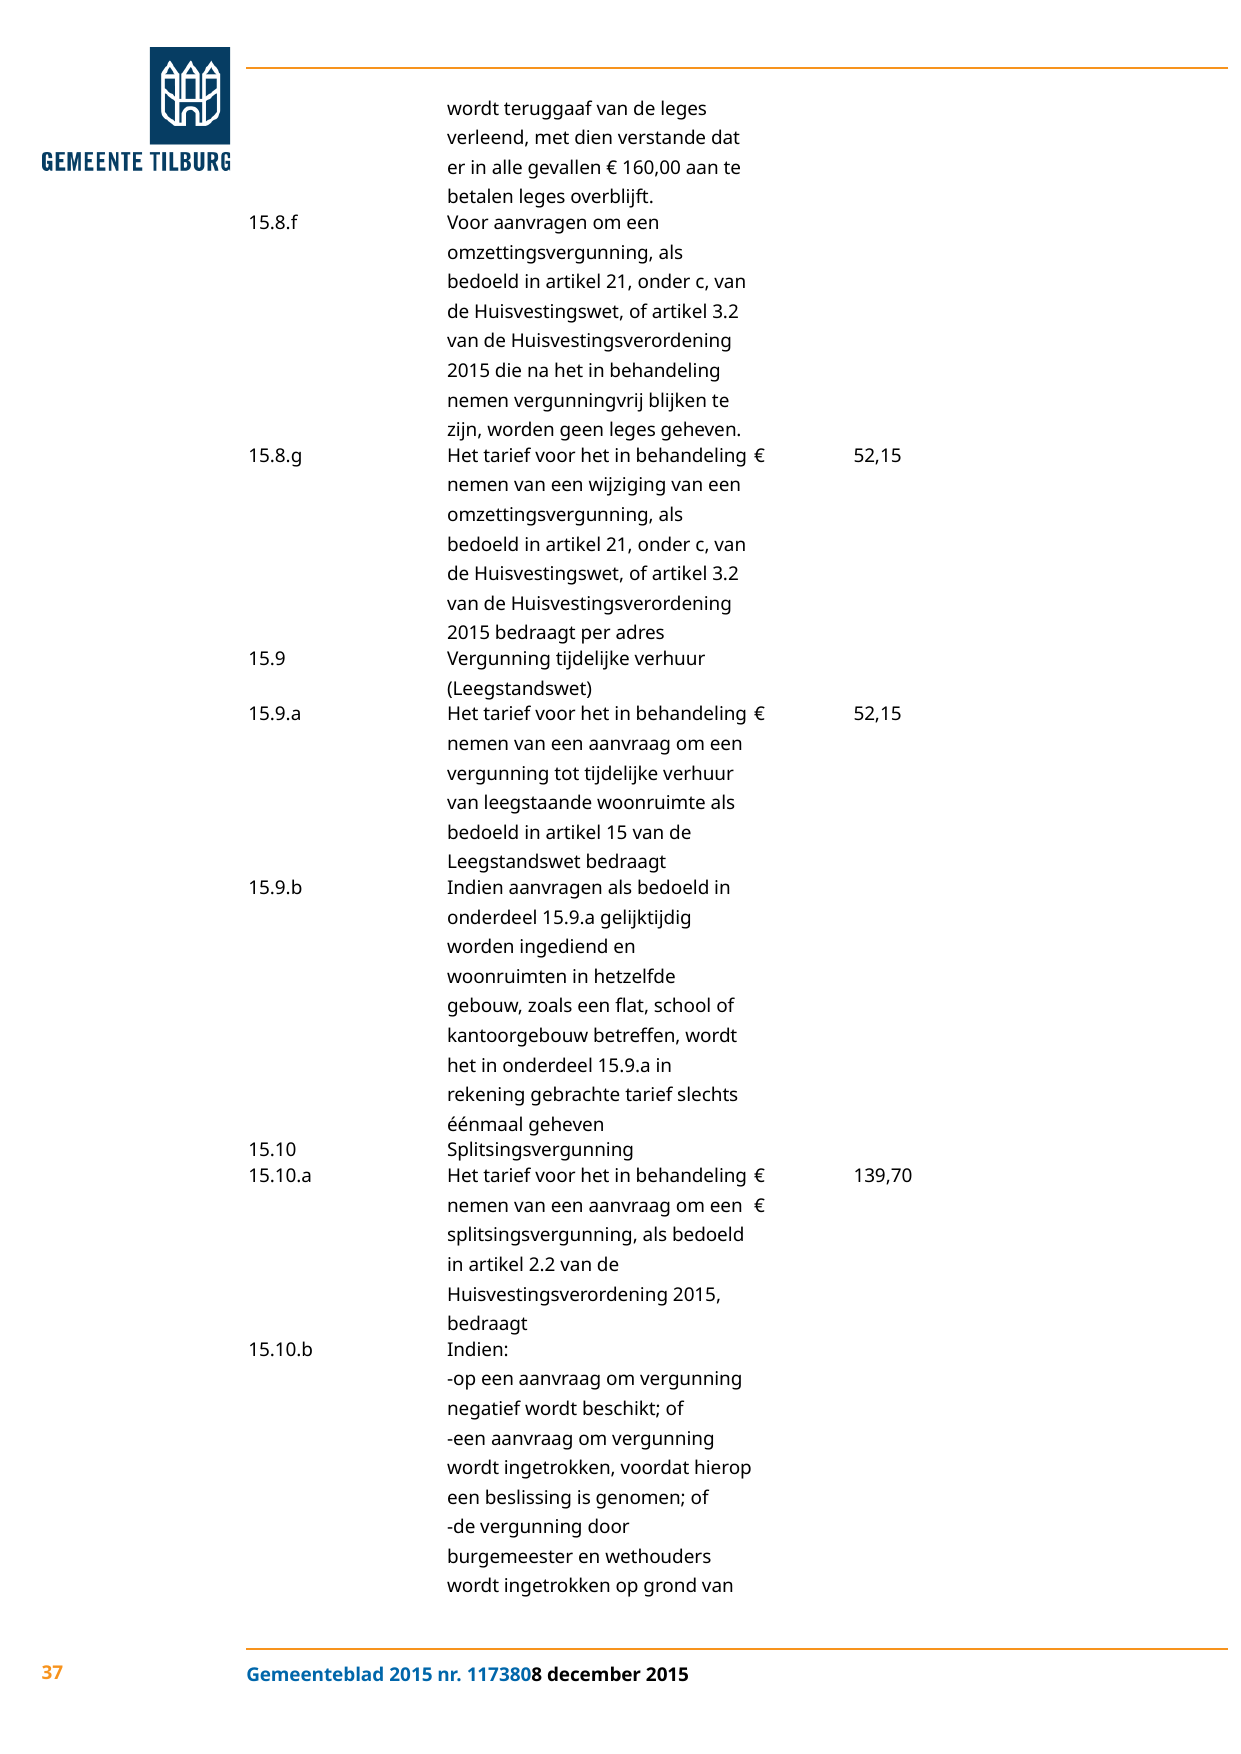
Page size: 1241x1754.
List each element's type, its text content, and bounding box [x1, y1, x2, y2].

table_cell Het tarief voor het in behandeling nemen van een aanvraag om een splitsingsvergunning, als bedoeld in artikel 2.2 van de Huisvestingsverordening 2015, bedraagt [447, 1163, 754, 1336]
table_cell [853, 1137, 1052, 1162]
table_cell [754, 874, 853, 1137]
table_cell Indien aanvragen als bedoeld in onderdeel 15.9.a gelijktijdig worden ingediend en woonruimten in hetzelfde gebouw, zoals een flat, school of kantoorgebouw betreffen, wordt het in onderdeel 15.9.a in rekening gebrachte tarief slechts éénmaal geheven [447, 874, 754, 1137]
table_cell [853, 1336, 1052, 1598]
table_cell wordt teruggaaf van de leges verleend, met dien verstande dat er in alle gevallen € 160,00 aan te betalen leges overblijft. [447, 95, 754, 209]
table_cell 15.9.a [248, 701, 447, 874]
table_cell € [754, 701, 853, 874]
table_cell [853, 645, 1052, 701]
table_cell [853, 874, 1052, 1137]
table_cell [853, 95, 1052, 209]
table_cell 15.8.f [248, 209, 447, 442]
table_cell [248, 95, 447, 209]
table_cell 15.10 [248, 1137, 447, 1162]
table_cell Voor aanvragen om een omzettingsvergunning, als bedoeld in artikel 21, onder c, van de Huisvestingswet, of artikel 3.2 van de Huisvestingsverordening 2015 die na het in behandeling nemen vergunningvrij blijken te zijn, worden geen leges geheven. [447, 209, 754, 442]
table_cell 15.9 [248, 645, 447, 701]
table_cell [754, 645, 853, 701]
table_cell € [754, 442, 853, 645]
table_cell 15.10.a [248, 1163, 447, 1336]
picture [41, 47, 231, 172]
table_cell Splitsingsvergunning [447, 1137, 754, 1162]
table_cell [754, 1336, 853, 1598]
table_cell Het tarief voor het in behandeling nemen van een aanvraag om een vergunning tot tijdelijke verhuur van leegstaande woonruimte als bedoeld in artikel 15 van de Leegstandswet bedraagt [447, 701, 754, 874]
table_cell [754, 209, 853, 442]
table_cell Vergunning tijdelijke verhuur (Leegstandswet) [447, 645, 754, 701]
table_cell € € [754, 1163, 853, 1336]
table_cell 139,70 [853, 1163, 1052, 1336]
table_cell 15.9.b [248, 874, 447, 1137]
table_cell [754, 1137, 853, 1162]
table_cell 52,15 [853, 442, 1052, 645]
table_cell 15.8.g [248, 442, 447, 645]
table_cell Het tarief voor het in behandeling nemen van een wijziging van een omzettingsvergunning, als bedoeld in artikel 21, onder c, van de Huisvestingswet, of artikel 3.2 van de Huisvestingsverordening 2015 bedraagt per adres [447, 442, 754, 645]
table_cell [754, 95, 853, 209]
table_cell [853, 209, 1052, 442]
table_cell Indien: -op een aanvraag om vergunning negatief wordt beschikt; of -een aanvraag om vergunning wordt ingetrokken, voordat hierop een beslissing is genomen; of -de vergunning door burgemeester en wethouders wordt ingetrokken op grond van [447, 1336, 754, 1598]
table_cell 15.10.b [248, 1336, 447, 1598]
table_cell 52,15 [853, 701, 1052, 874]
